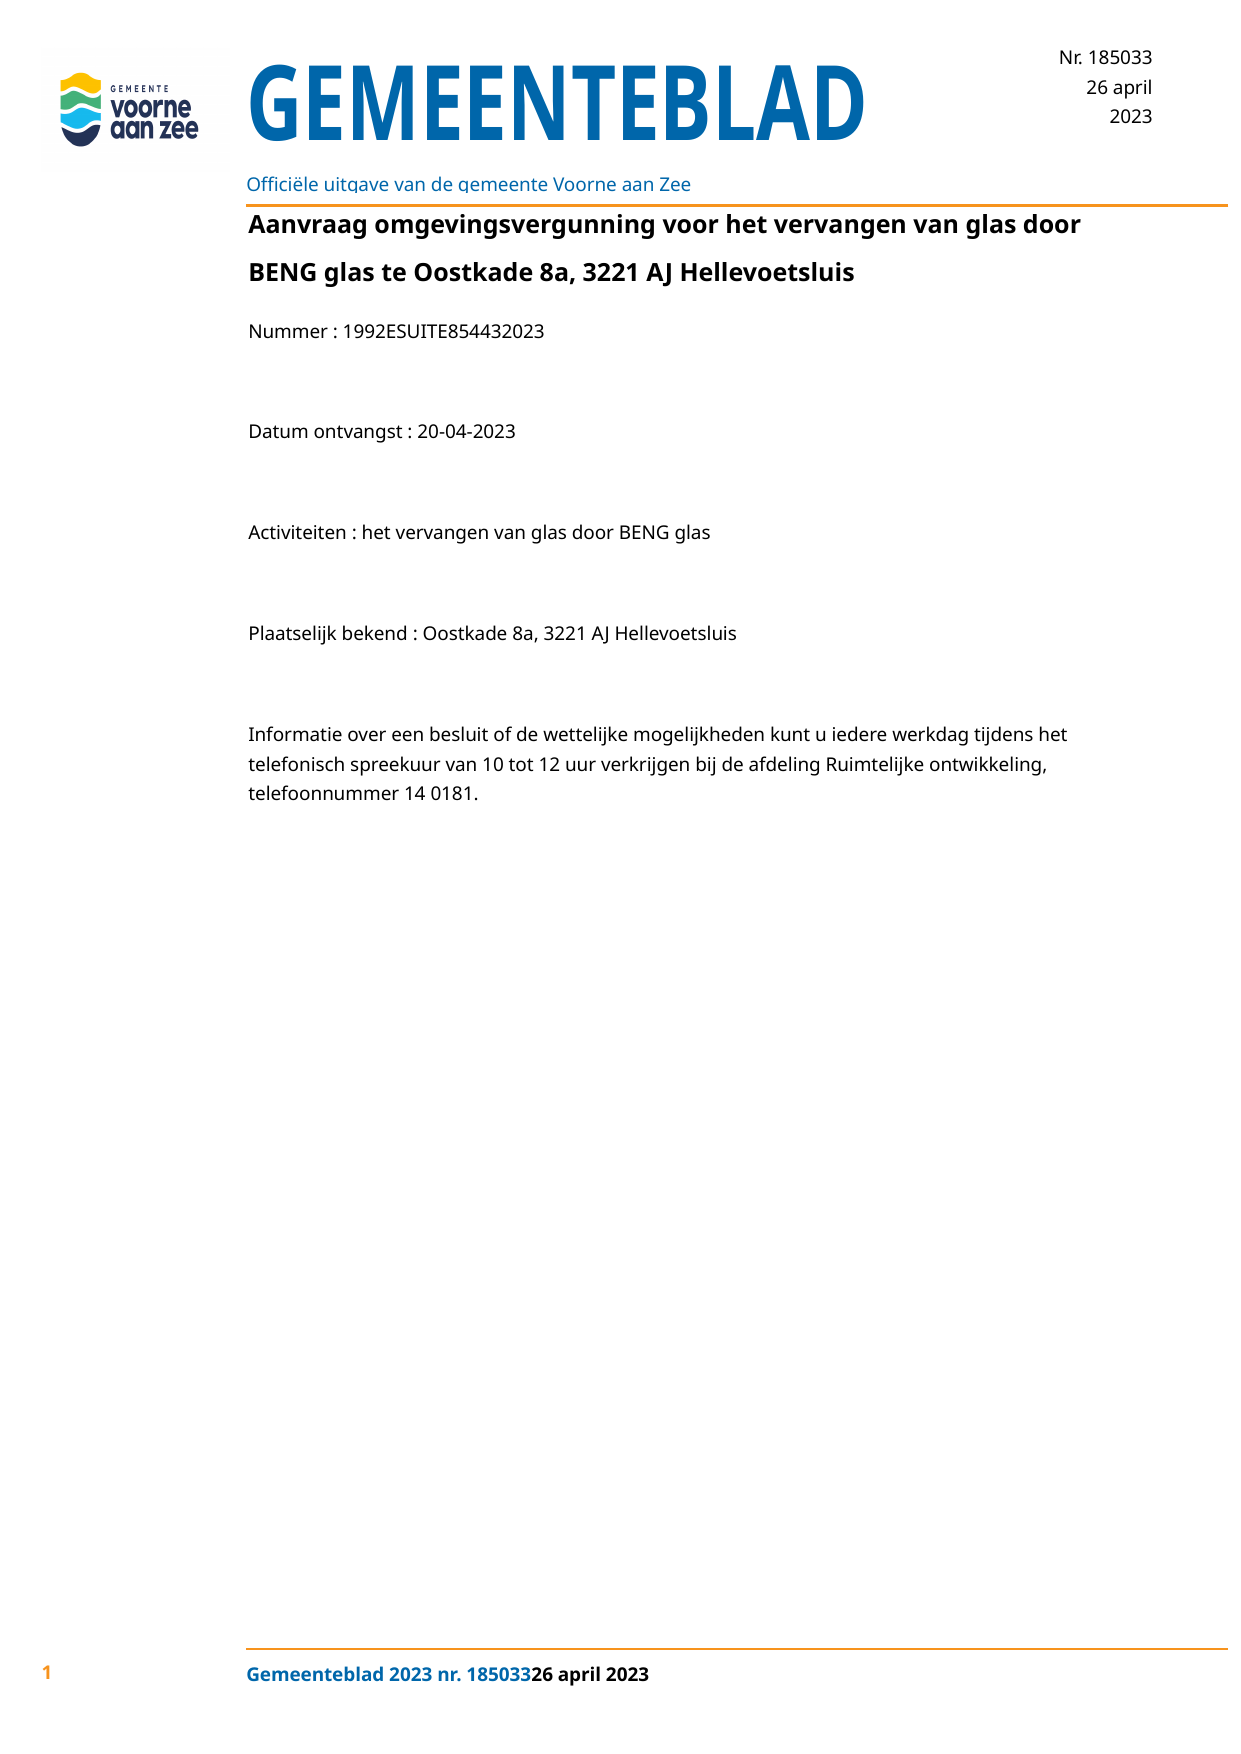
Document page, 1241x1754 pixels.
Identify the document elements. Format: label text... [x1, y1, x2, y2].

text Aanvraag omgevingsvergunning voor het vervangen van glas door BENG glas te Oostkade 8a, 3221 AJ Hellevoetsluis [248, 207, 1152, 288]
picture [41, 47, 231, 172]
text Plaatselijk bekend : Oostkade 8a, 3221 AJ Hellevoetsluis [248, 620, 1152, 646]
text Informatie over een besluit of de wettelijke mogelijkheden kunt u iedere werkdag tijdens het telefonisch spreekuur van 10 tot 12 uur verkrijgen bij de afdeling Ruimtelijke ontwikkeling, telefoonnummer 14 0181. [248, 721, 1152, 806]
text Nummer : 1992ESUITE854432023 [248, 318, 1152, 344]
text Activiteiten : het vervangen van glas door BENG glas [248, 519, 1152, 545]
text Datum ontvangst : 20-04-2023 [248, 419, 1152, 444]
